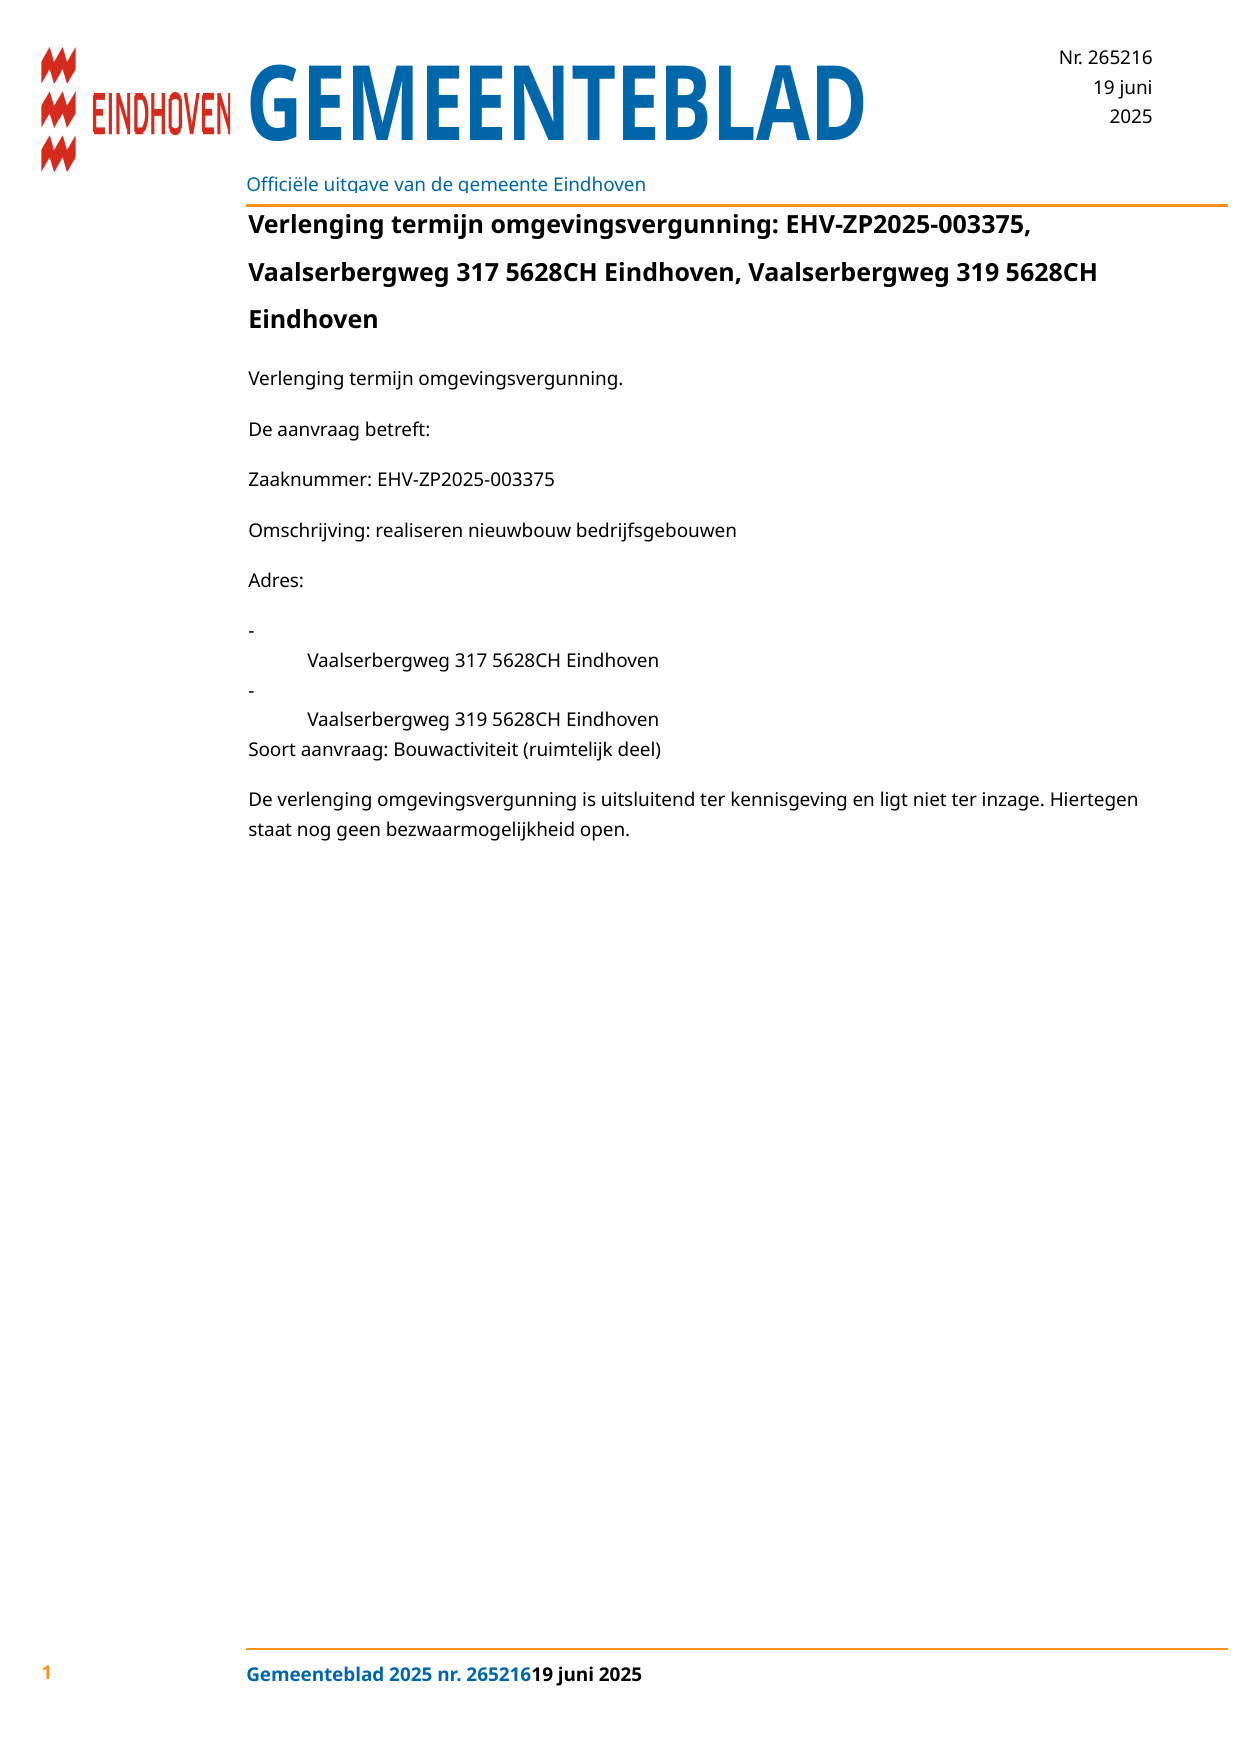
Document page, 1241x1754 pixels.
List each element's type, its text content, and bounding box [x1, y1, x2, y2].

text Adres: [248, 567, 1152, 593]
text Verlenging termijn omgevingsvergunning: EHV-ZP2025-003375, Vaalserbergweg 317 5628CH Eindhoven, Vaalserbergweg 319 5628CH Eindhoven [248, 207, 1152, 336]
list Vaalserbergweg 319 5628CH Eindhoven [248, 706, 1152, 732]
text De aanvraag betreft: [248, 416, 1152, 442]
picture [41, 47, 231, 172]
text Verlenging termijn omgevingsvergunning. [248, 366, 1152, 391]
list Vaalserbergweg 317 5628CH Eindhoven [248, 647, 1152, 673]
text De verlenging omgevingsvergunning is uitsluitend ter kennisgeving en ligt niet ter inzage. Hiertegen staat nog geen bezwaarmogelijkheid open. [248, 786, 1152, 842]
text Zaaknummer: EHV-ZP2025-003375 [248, 466, 1152, 492]
text Soort aanvraag: Bouwactiviteit (ruimtelijk deel) [248, 736, 1152, 762]
text Omschrijving: realiseren nieuwbouw bedrijfsgebouwen [248, 517, 1152, 542]
